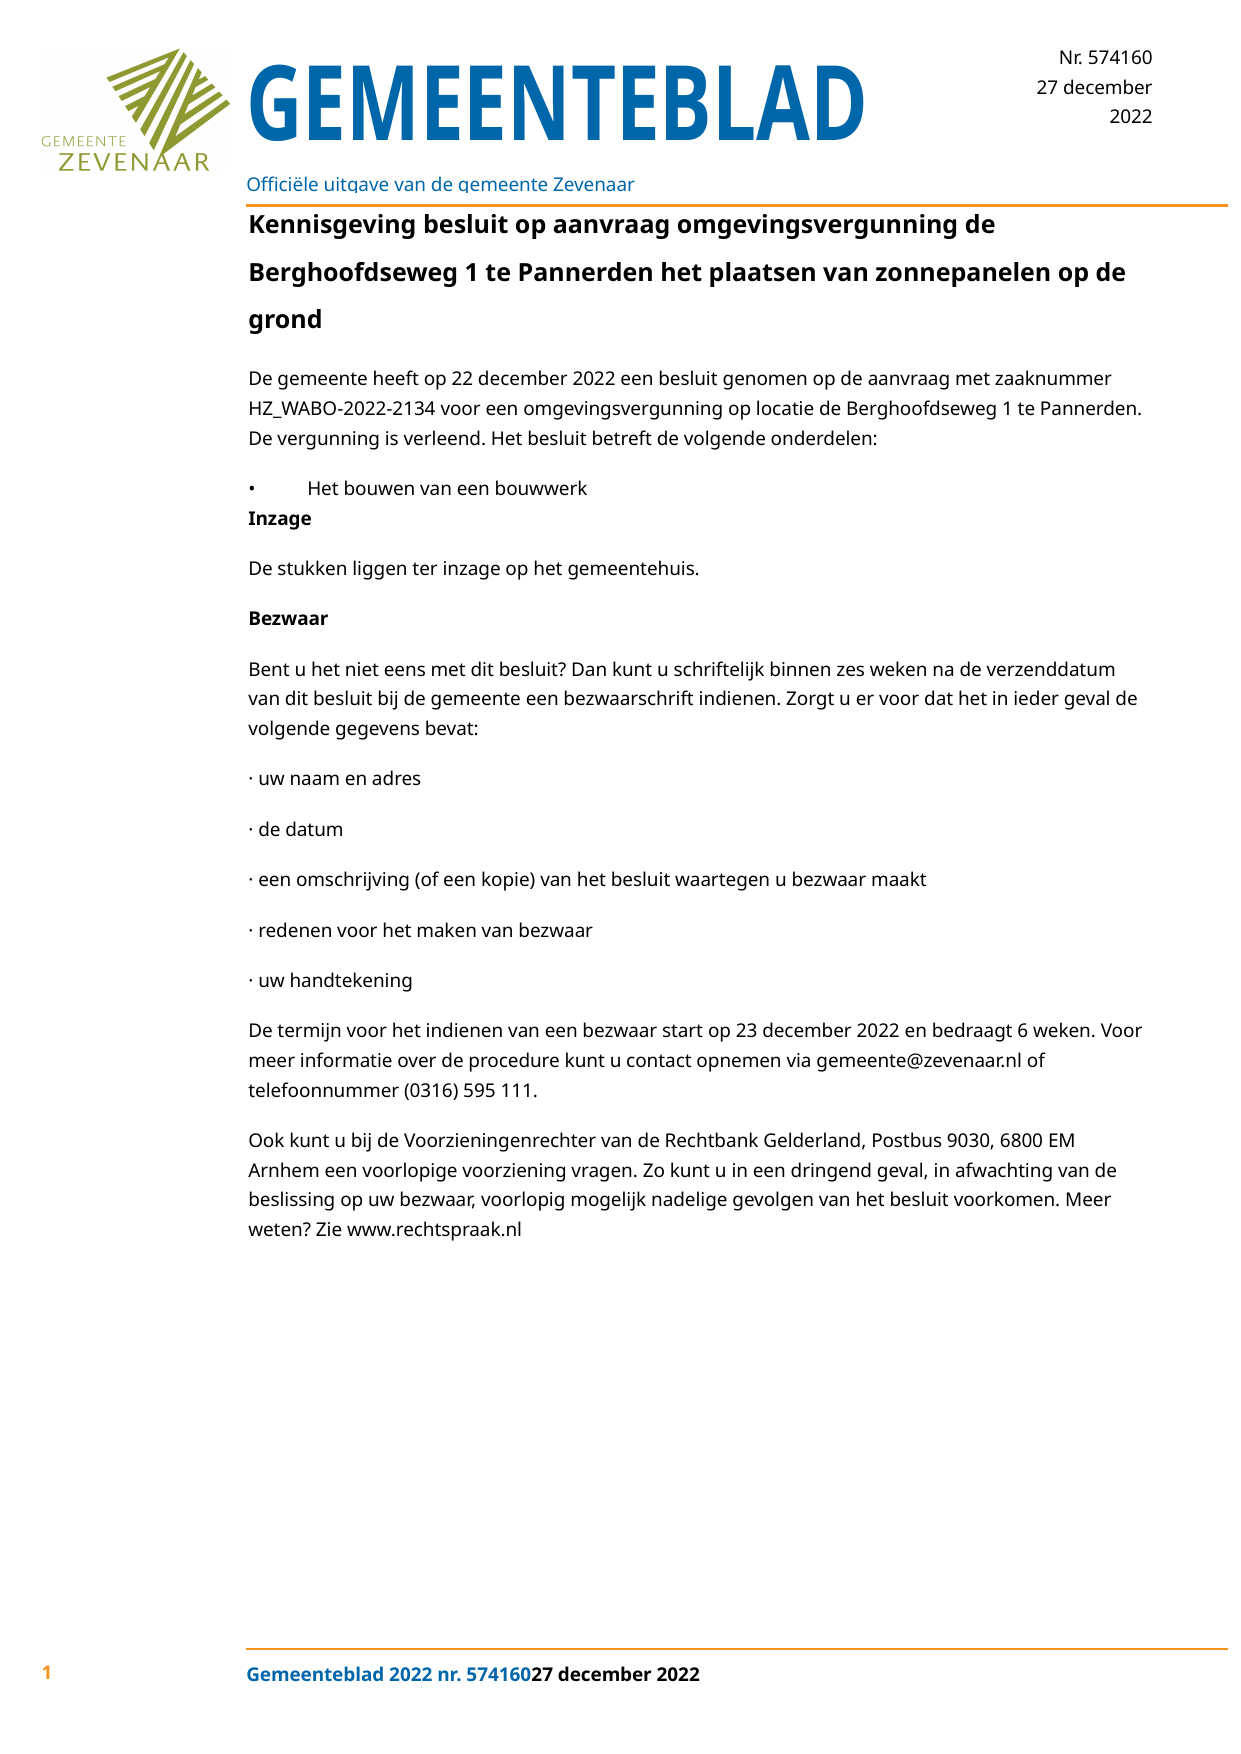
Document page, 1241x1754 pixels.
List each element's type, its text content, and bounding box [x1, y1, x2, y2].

text · een omschrijving (of een kopie) van het besluit waartegen u bezwaar maakt [248, 866, 1152, 892]
text · redenen voor het maken van bezwaar [248, 917, 1152, 942]
picture [41, 47, 231, 172]
text De termijn voor het indienen van een bezwaar start op 23 december 2022 en bedraagt 6 weken. Voor meer informatie over de procedure kunt u contact opnemen via gemeente@zevenaar.nl of telefoonnummer (0316) 595 111. [248, 1018, 1152, 1102]
text · de datum [248, 816, 1152, 842]
text Bent u het niet eens met dit besluit? Dan kunt u schriftelijk binnen zes weken na de verzenddatum van dit besluit bij de gemeente een bezwaarschrift indienen. Zorgt u er voor dat het in ieder geval de volgende gegevens bevat: [248, 656, 1152, 741]
text · uw naam en adres [248, 766, 1152, 791]
text Inzage [248, 505, 1152, 530]
text Bezwaar [248, 606, 1152, 631]
text · uw handtekening [248, 967, 1152, 993]
text Kennisgeving besluit op aanvraag omgevingsvergunning de Berghoofdseweg 1 te Pannerden het plaatsen van zonnepanelen op de grond [248, 207, 1152, 336]
list Het bouwen van een bouwwerk [248, 475, 1152, 501]
text De stukken liggen ter inzage op het gemeentehuis. [248, 555, 1152, 581]
text Ook kunt u bij de Voorzieningenrechter van de Rechtbank Gelderland, Postbus 9030, 6800 EM Arnhem een voorlopige voorziening vragen. Zo kunt u in een dringend geval, in afwachting van de beslissing op uw bezwaar, voorlopig mogelijk nadelige gevolgen van het besluit voorkomen. Meer weten? Zie www.rechtspraak.nl [248, 1127, 1152, 1242]
text De gemeente heeft op 22 december 2022 een besluit genomen op de aanvraag met zaaknummer HZ_WABO-2022-2134 voor een omgevingsvergunning op locatie de Berghoofdseweg 1 te Pannerden. De vergunning is verleend. Het besluit betreft de volgende onderdelen: [248, 366, 1152, 450]
